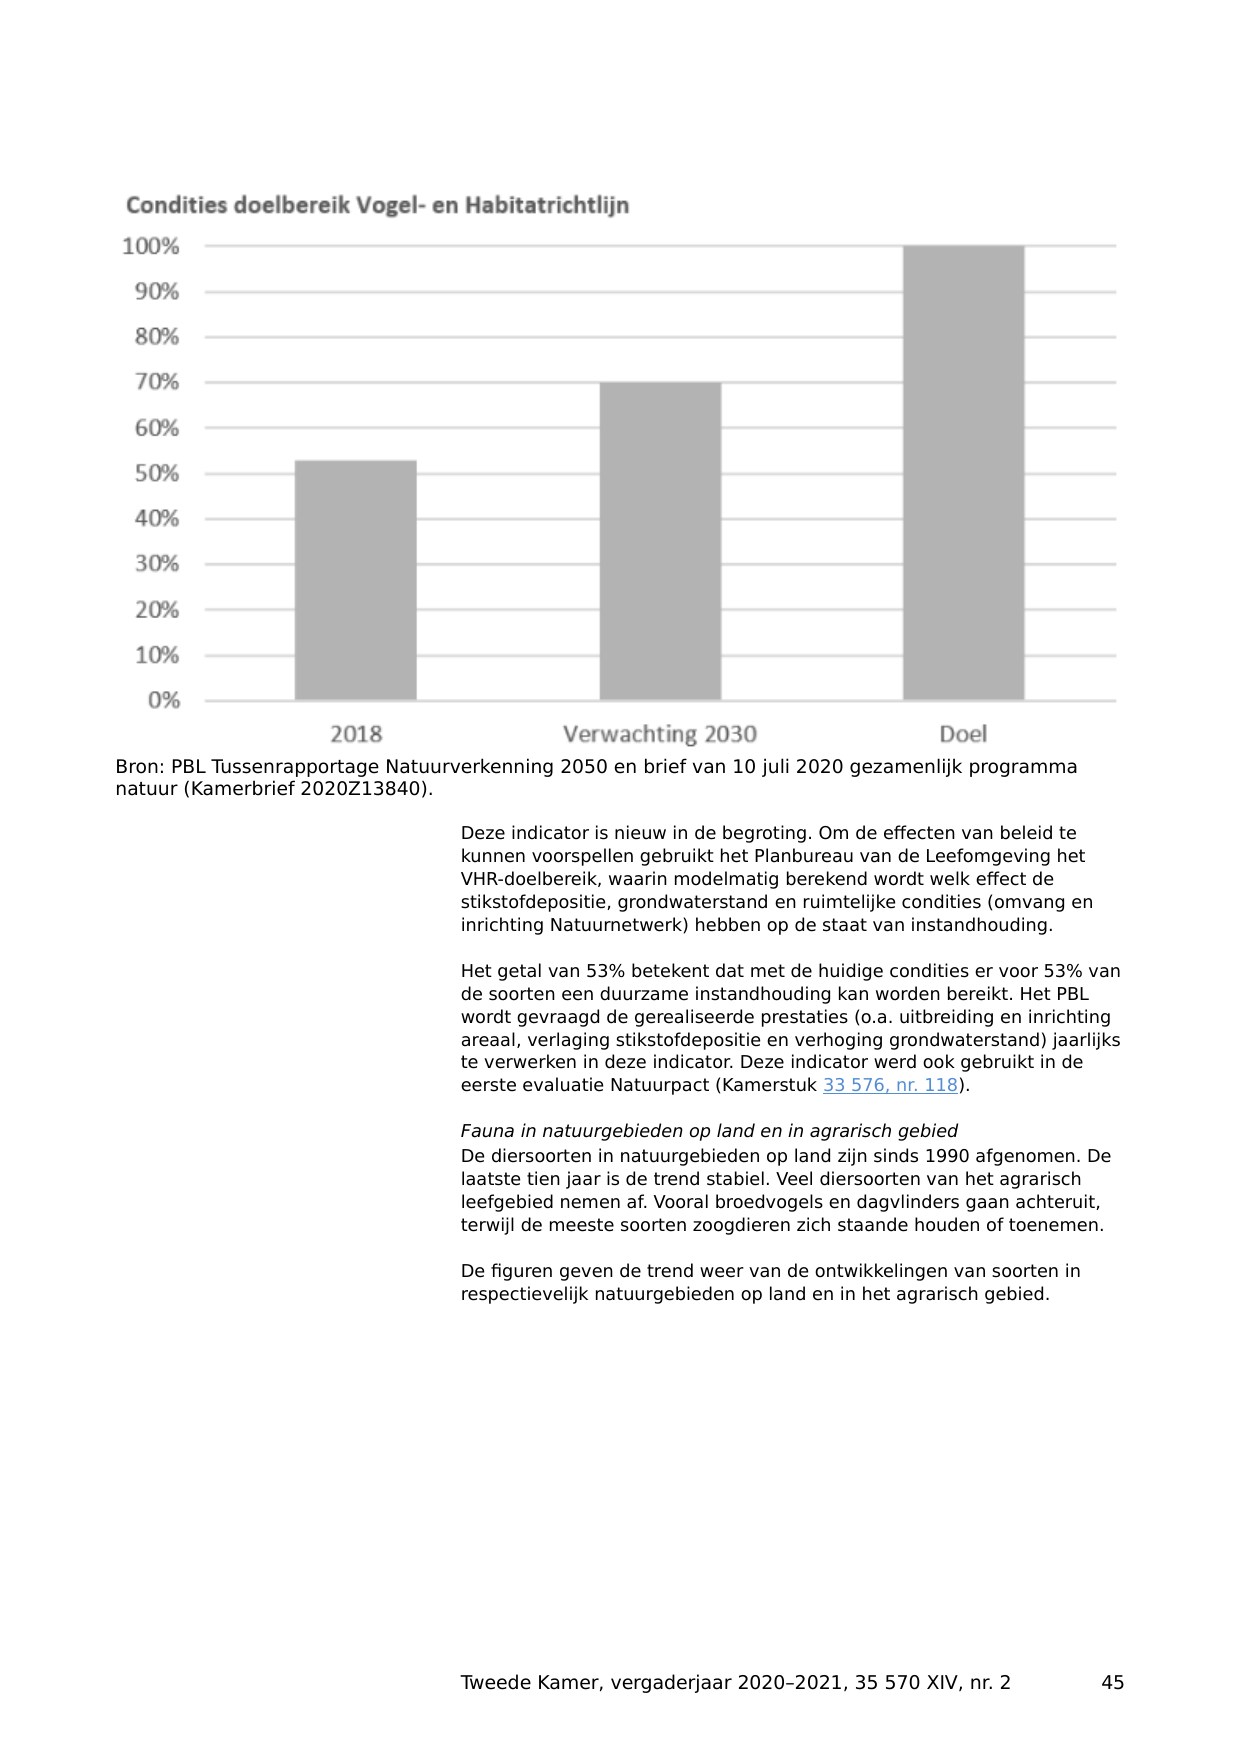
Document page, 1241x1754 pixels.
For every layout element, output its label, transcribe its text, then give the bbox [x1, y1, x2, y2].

text De diersoorten in natuurgebieden op land zijn sinds 1990 afgenomen. De laatste tien jaar is de trend stabiel. Veel diersoorten van het agrarisch leefgebied nemen af. Vooral broedvogels en dagvlinders gaan achteruit, terwijl de meeste soorten zoogdieren zich staande houden of toenemen. [461, 1144, 1125, 1236]
text Fauna in natuurgebieden op land en in agrarisch gebied [461, 1119, 1125, 1142]
text Het getal van 53% betekent dat met de huidige condities er voor 53% van de soorten een duurzame instandhouding kan worden bereikt. Het PBL wordt gevraagd de gerealiseerde prestaties (o.a. uitbreiding en inrichting areaal, verlaging stikstofdepositie en verhoging grondwaterstand) jaarlijks te verwerken in deze indicator. Deze indicator werd ook gebruikt in de eerste evaluatie Natuurpact (Kamerstuk 33 576, nr. 118). [461, 959, 1125, 1096]
text Deze indicator is nieuw in de begroting. Om de effecten van beleid te kunnen voorspellen gebruikt het Planbureau van de Leefomgeving het VHR-doelbereik, waarin modelmatig berekend wordt welk effect de stikstofdepositie, grondwaterstand en ruimtelijke condities (omvang en inrichting Natuurnetwerk) hebben op de staat van instandhouding. [461, 821, 1125, 936]
text Bron: PBL Tussenrapportage Natuurverkenning 2050 en brief van 10 juli 2020 gezamenlijk programma natuur (Kamerbrief 2020Z13840). [115, 756, 1125, 799]
text De figuren geven de trend weer van de ontwikkelingen van soorten in respectievelijk natuurgebieden op land en in het agrarisch gebied. [461, 1259, 1125, 1305]
